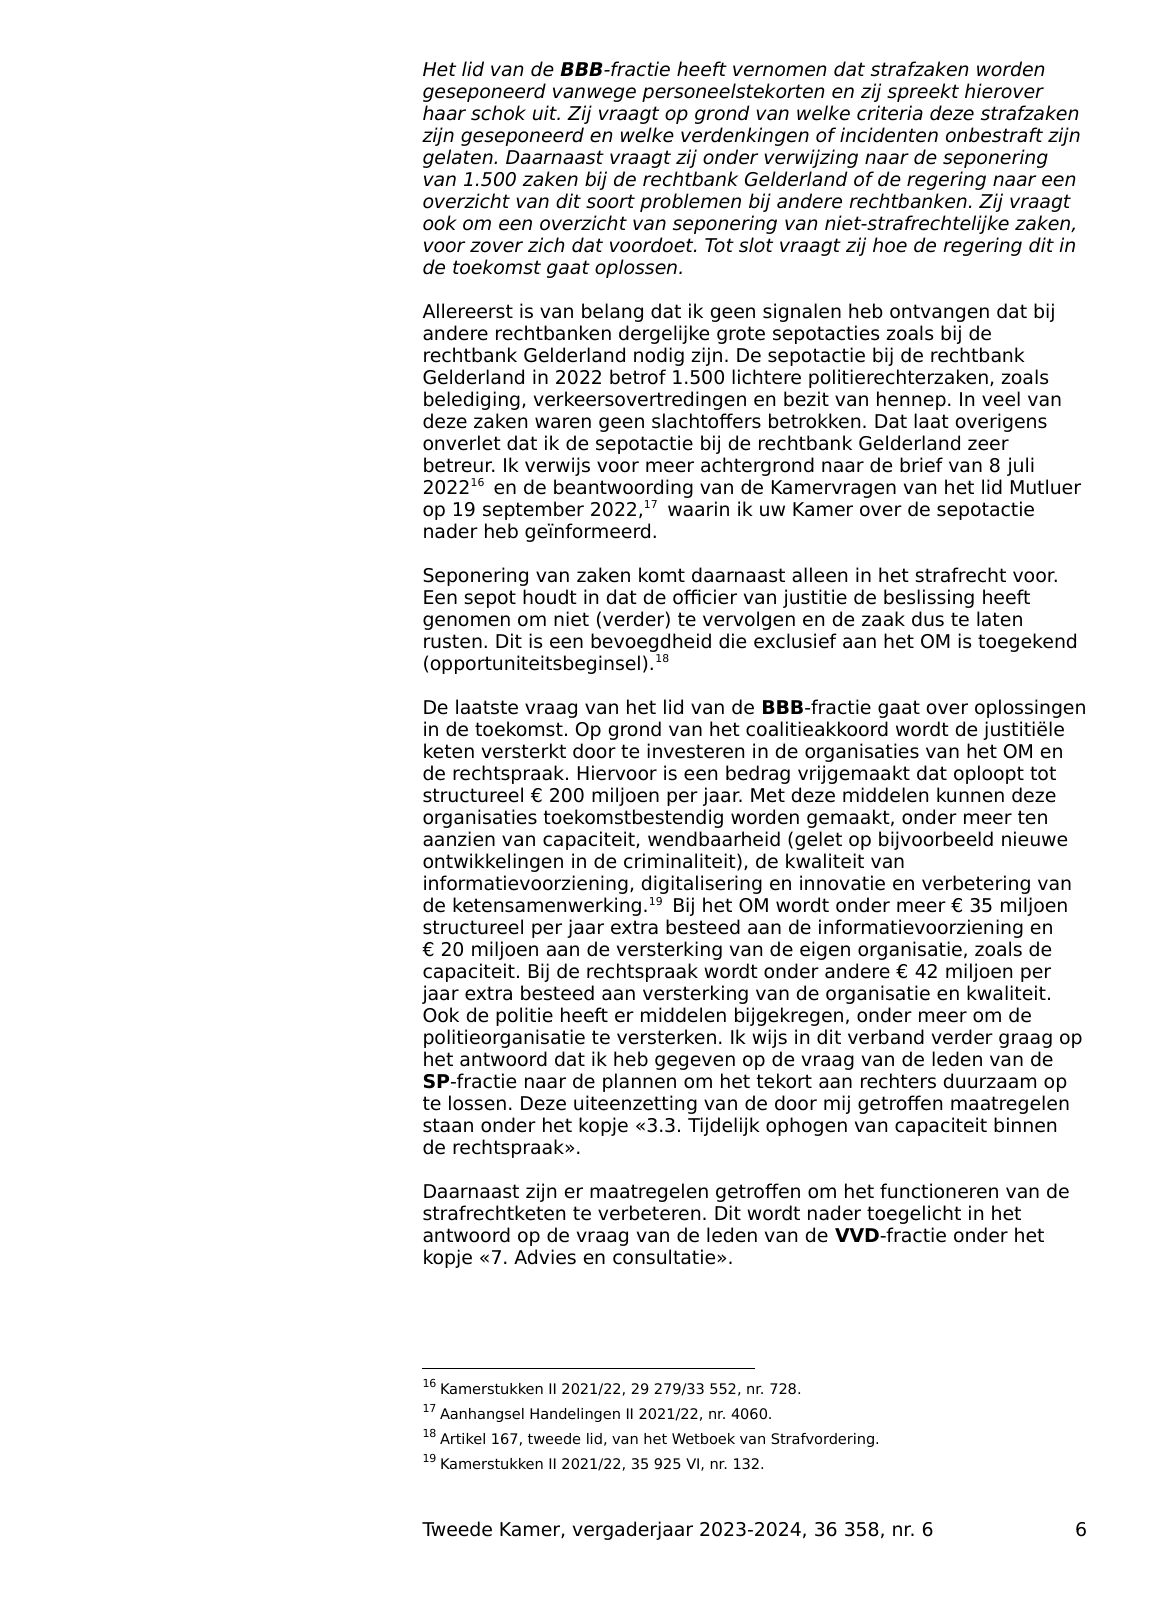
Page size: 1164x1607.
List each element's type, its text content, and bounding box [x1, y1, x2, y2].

text Seponering van zaken komt daarnaast alleen in het strafrecht voor. Een sepot houdt in dat de officier van justitie de beslissing heeft genomen om niet (verder) te vervolgen en de zaak dus te laten rusten. Dit is een bevoegdheid die exclusief aan het OM is toegekend (opportuniteitsbeginsel). [422, 565, 1087, 675]
text Allereerst is van belang dat ik geen signalen heb ontvangen dat bij andere rechtbanken dergelijke grote sepotacties zoals bij de rechtbank Gelderland nodig zijn. De sepotactie bij de rechtbank Gelderland in 2022 betrof 1.500 lichtere politierechterzaken, zoals belediging, verkeersovertredingen en bezit van hennep. In veel van deze zaken waren geen slachtoffers betrokken. Dat laat overigens onverlet dat ik de sepotactie bij de rechtbank Gelderland zeer betreur. Ik verwijs voor meer achtergrond naar de brief van 8 juli 2022 en de beantwoording van de Kamervragen van het lid Mutluer op 19 september 2022, waarin ik uw Kamer over de sepotactie nader heb geïnformeerd. [422, 301, 1087, 543]
text Artikel 167, tweede lid, van het Wetboek van Strafvordering. [422, 1427, 1087, 1449]
text Het lid van de BBB-fractie heeft vernomen dat strafzaken worden geseponeerd vanwege personeelstekorten en zij spreekt hierover haar schok uit. Zij vraagt op grond van welke criteria deze strafzaken zijn geseponeerd en welke verdenkingen of incidenten onbestraft zijn gelaten. Daarnaast vraagt zij onder verwijzing naar de seponering van 1.500 zaken bij de rechtbank Gelderland of de regering naar een overzicht van dit soort problemen bij andere rechtbanken. Zij vraagt ook om een overzicht van seponering van niet-strafrechtelijke zaken, voor zover zich dat voordoet. Tot slot vraagt zij hoe de regering dit in de toekomst gaat oplossen. [422, 59, 1087, 279]
text Kamerstukken II 2021/22, 29 279/33 552, nr. 728. [422, 1377, 1087, 1399]
text Aanhangsel Handelingen II 2021/22, nr. 4060. [422, 1402, 1087, 1424]
text Kamerstukken II 2021/22, 35 925 VI, nr. 132. [422, 1452, 1087, 1474]
text Daarnaast zijn er maatregelen getroffen om het functioneren van de strafrechtketen te verbeteren. Dit wordt nader toegelicht in het antwoord op de vraag van de leden van de VVD-fractie onder het kopje «7. Advies en consultatie». [422, 1181, 1087, 1269]
text De laatste vraag van het lid van de BBB-fractie gaat over oplossingen in de toekomst. Op grond van het coalitieakkoord wordt de justitiële keten versterkt door te investeren in de organisaties van het OM en de rechtspraak. Hiervoor is een bedrag vrijgemaakt dat oploopt tot structureel € 200 miljoen per jaar. Met deze middelen kunnen deze organisaties toekomstbestendig worden gemaakt, onder meer ten aanzien van capaciteit, wendbaarheid (gelet op bijvoorbeeld nieuwe ontwikkelingen in de criminaliteit), de kwaliteit van informatievoorziening, digitalisering en innovatie en verbetering van de ketensamenwerking. Bij het OM wordt onder meer € 35 miljoen structureel per jaar extra besteed aan de informatievoorziening en € 20 miljoen aan de versterking van de eigen organisatie, zoals de capaciteit. Bij de rechtspraak wordt onder andere € 42 miljoen per jaar extra besteed aan versterking van de organisatie en kwaliteit. Ook de politie heeft er middelen bijgekregen, onder meer om de politieorganisatie te versterken. Ik wijs in dit verband verder graag op het antwoord dat ik heb gegeven op de vraag van de leden van de SP-fractie naar de plannen om het tekort aan rechters duurzaam op te lossen. Deze uiteenzetting van de door mij getroffen maatregelen staan onder het kopje «3.3. Tijdelijk ophogen van capaciteit binnen de rechtspraak». [422, 697, 1087, 1159]
